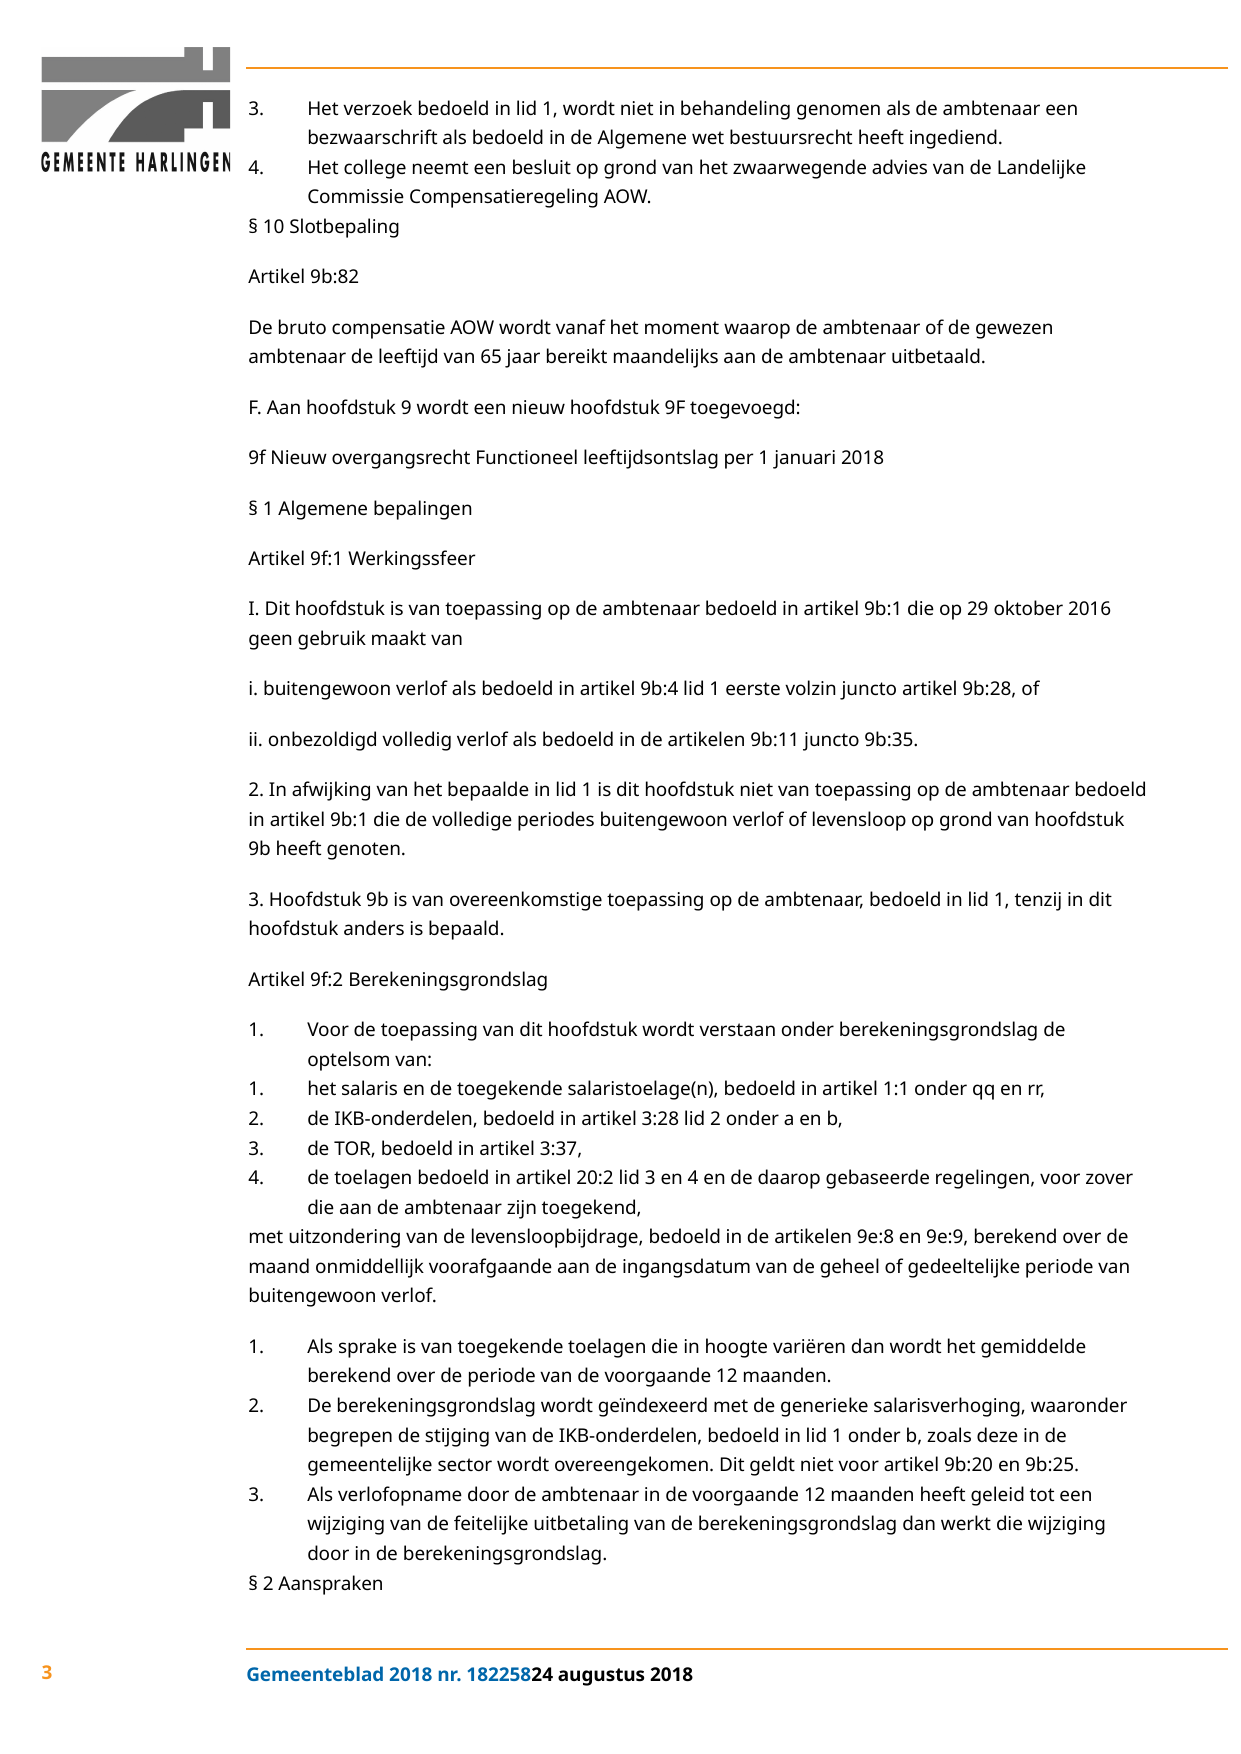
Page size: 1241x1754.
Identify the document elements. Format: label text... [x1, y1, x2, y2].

list de TOR, bedoeld in artikel 3:37, [248, 1135, 1152, 1161]
list Voor de toepassing van dit hoofdstuk wordt verstaan onder berekeningsgrondslag de optelsom van: [248, 1016, 1152, 1072]
text De bruto compensatie AOW wordt vanaf het moment waarop de ambtenaar of de gewezen ambtenaar de leeftijd van 65 jaar bereikt maandelijks aan de ambtenaar uitbetaald. [248, 314, 1152, 369]
text § 2 Aanspraken [248, 1570, 1152, 1596]
list het salaris en de toegekende salaristoelage(n), bedoeld in artikel 1:1 onder qq en rr, [248, 1076, 1152, 1101]
list De berekeningsgrondslag wordt geïndexeerd met de generieke salarisverhoging, waaronder begrepen de stijging van de IKB-onderdelen, bedoeld in lid 1 onder b, zoals deze in de gemeentelijke sector wordt overeengekomen. Dit geldt niet voor artikel 9b:20 en 9b:25. [248, 1392, 1152, 1477]
text Artikel 9b:82 [248, 263, 1152, 289]
text Artikel 9f:1 Werkingssfeer [248, 545, 1152, 571]
text 2. In afwijking van het bepaalde in lid 1 is dit hoofdstuk niet van toepassing op de ambtenaar bedoeld in artikel 9b:1 die de volledige periodes buitengewoon verlof of levensloop op grond van hoofdstuk 9b heeft genoten. [248, 776, 1152, 861]
list de toelagen bedoeld in artikel 20:2 lid 3 en 4 en de daarop gebaseerde regelingen, voor zover die aan de ambtenaar zijn toegekend, [248, 1164, 1152, 1220]
text § 10 Slotbepaling [248, 213, 1152, 239]
text ii. onbezoldigd volledig verlof als bedoeld in de artikelen 9b:11 juncto 9b:35. [248, 726, 1152, 752]
list Als verlofopname door de ambtenaar in de voorgaande 12 maanden heeft geleid tot een wijziging van de feitelijke uitbetaling van de berekeningsgrondslag dan werkt die wijziging door in de berekeningsgrondslag. [248, 1481, 1152, 1566]
text Artikel 9f:2 Berekeningsgrondslag [248, 966, 1152, 992]
text F. Aan hoofdstuk 9 wordt een nieuw hoofdstuk 9F toegevoegd: [248, 394, 1152, 420]
text I. Dit hoofdstuk is van toepassing op de ambtenaar bedoeld in artikel 9b:1 die op 29 oktober 2016 geen gebruik maakt van [248, 596, 1152, 651]
text 3. Hoofdstuk 9b is van overeenkomstige toepassing op de ambtenaar, bedoeld in lid 1, tenzij in dit hoofdstuk anders is bepaald. [248, 886, 1152, 941]
list Als sprake is van toegekende toelagen die in hoogte variëren dan wordt het gemiddelde berekend over de periode van de voorgaande 12 maanden. [248, 1333, 1152, 1388]
list Het college neemt een besluit op grond van het zwaarwegende advies van de Landelijke Commissie Compensatieregeling AOW. [248, 154, 1152, 209]
text i. buitengewoon verlof als bedoeld in artikel 9b:4 lid 1 eerste volzin juncto artikel 9b:28, of [248, 676, 1152, 701]
picture [41, 47, 231, 172]
list de IKB-onderdelen, bedoeld in artikel 3:28 lid 2 onder a en b, [248, 1105, 1152, 1131]
text § 1 Algemene bepalingen [248, 495, 1152, 521]
list Het verzoek bedoeld in lid 1, wordt niet in behandeling genomen als de ambtenaar een bezwaarschrift als bedoeld in de Algemene wet bestuursrecht heeft ingediend. [248, 95, 1152, 150]
text met uitzondering van de levensloopbijdrage, bedoeld in de artikelen 9e:8 en 9e:9, berekend over de maand onmiddellijk voorafgaande aan de ingangsdatum van de geheel of gedeeltelijke periode van buitengewoon verlof. [248, 1223, 1152, 1308]
text 9f Nieuw overgangsrecht Functioneel leeftijdsontslag per 1 januari 2018 [248, 444, 1152, 470]
